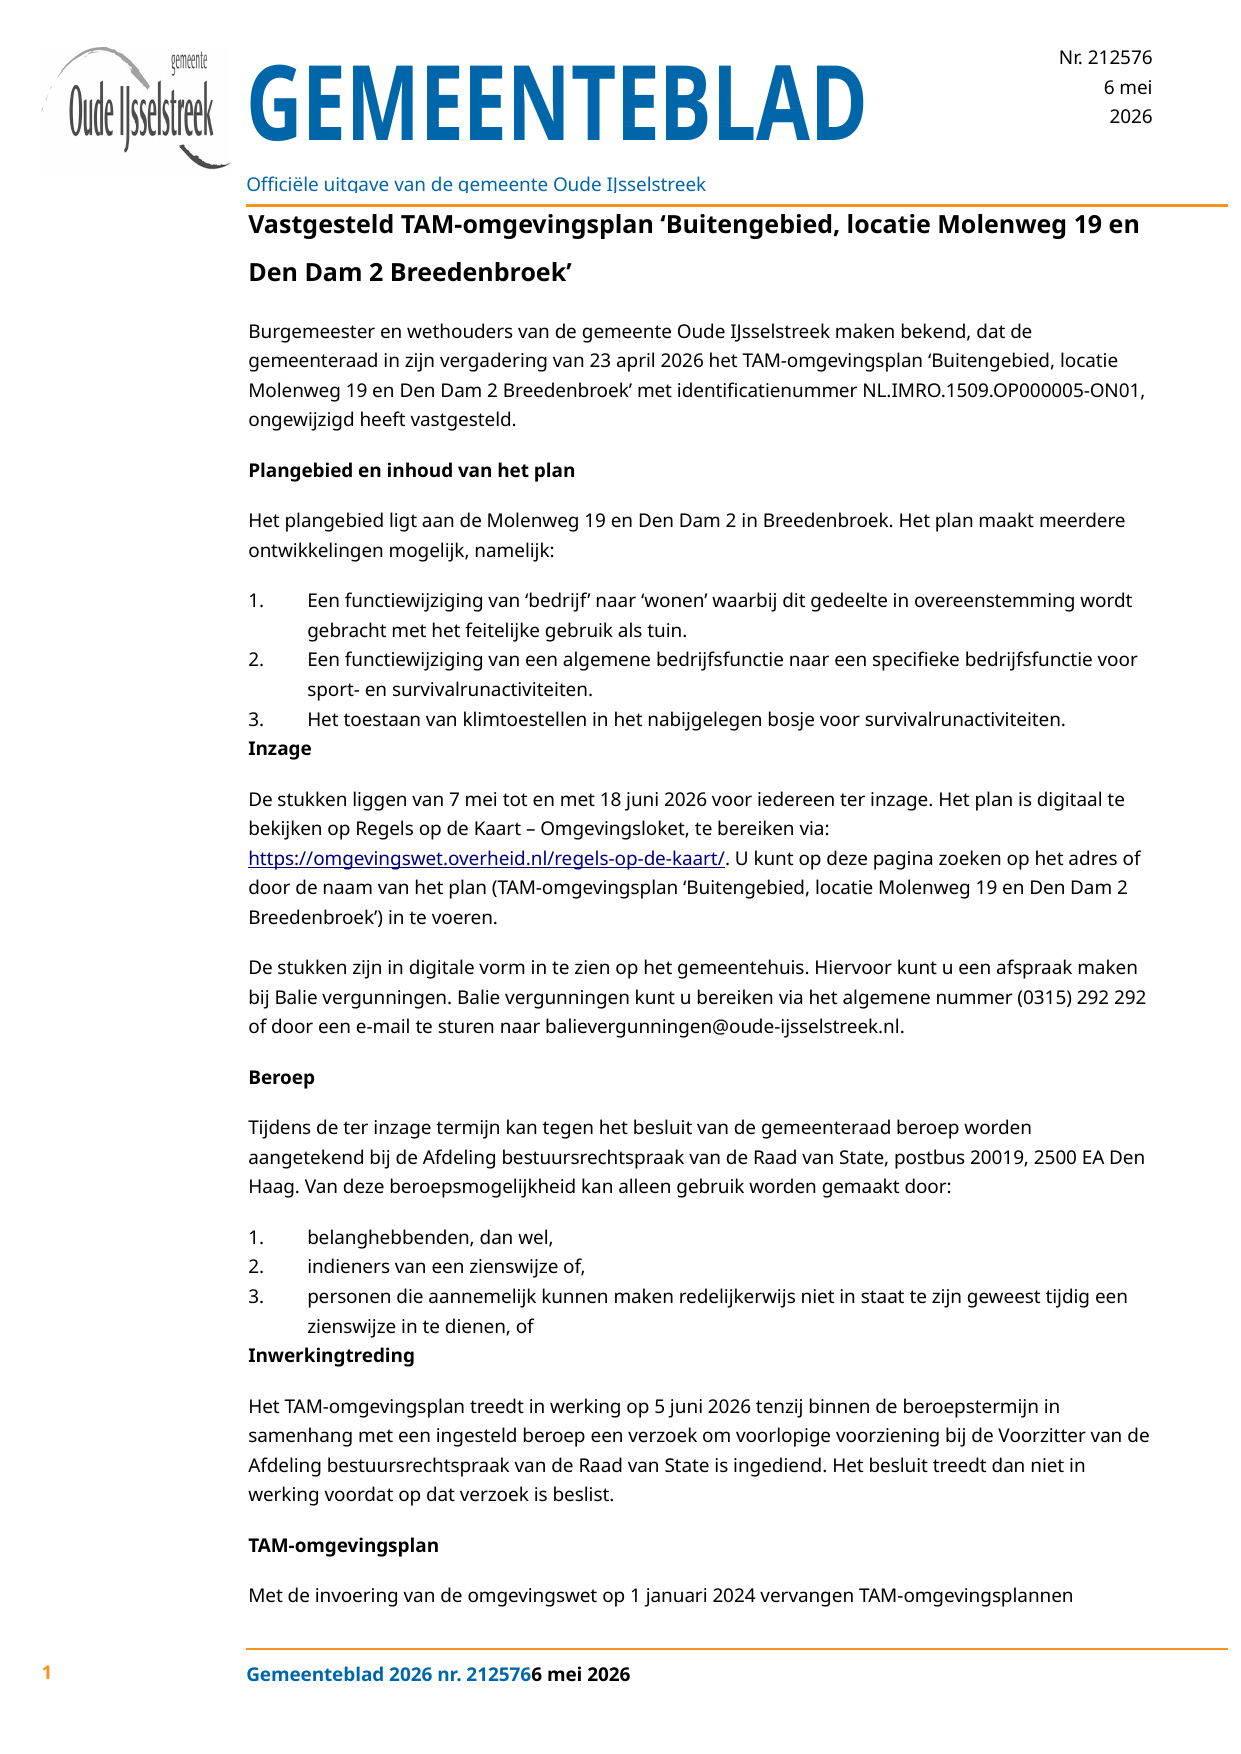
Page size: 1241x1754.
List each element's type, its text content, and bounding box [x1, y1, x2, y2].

text Vastgesteld TAM-omgevingsplan ‘Buitengebied, locatie Molenweg 19 en Den Dam 2 Breedenbroek’ [248, 207, 1152, 288]
text TAM-omgevingsplan [248, 1532, 1152, 1558]
text Tijdens de ter inzage termijn kan tegen het besluit van de gemeenteraad beroep worden aangetekend bij de Afdeling bestuursrechtspraak van de Raad van State, postbus 20019, 2500 EA Den Haag. Van deze beroepsmogelijkheid kan alleen gebruik worden gemaakt door: [248, 1114, 1152, 1199]
text Burgemeester en wethouders van de gemeente Oude IJsselstreek maken bekend, dat de gemeenteraad in zijn vergadering van 23 april 2026 het TAM-omgevingsplan ‘Buitengebied, locatie Molenweg 19 en Den Dam 2 Breedenbroek’ met identificatienummer NL.IMRO.1509.OP000005-ON01, ongewijzigd heeft vastgesteld. [248, 318, 1152, 432]
list personen die aannemelijk kunnen maken redelijkerwijs niet in staat te zijn geweest tijdig een zienswijze in te dienen, of [248, 1283, 1152, 1339]
list indieners van een zienswijze of, [248, 1254, 1152, 1279]
text De stukken liggen van 7 mei tot en met 18 juni 2026 voor iedereen ter inzage. Het plan is digitaal te bekijken op Regels op de Kaart – Omgevingsloket, te bereiken via: https://omgevingswet.overheid.nl/regels-op-de-kaart/. U kunt op deze pagina zoeken op het adres of door de naam van het plan (TAM-omgevingsplan ‘Buitengebied, locatie Molenweg 19 en Den Dam 2 Breedenbroek’) in te voeren. [248, 786, 1152, 930]
list Een functiewijziging van ‘bedrijf’ naar ‘wonen’ waarbij dit gedeelte in overeenstemming wordt gebracht met het feitelijke gebruik als tuin. [248, 587, 1152, 643]
list Het toestaan van klimtoestellen in het nabijgelegen bosje voor survivalrunactiviteiten. [248, 706, 1152, 732]
text Het TAM-omgevingsplan treedt in werking op 5 juni 2026 tenzij binnen de beroepstermijn in samenhang met een ingesteld beroep een verzoek om voorlopige voorziening bij de Voorzitter van de Afdeling bestuursrechtspraak van de Raad van State is ingediend. Het besluit treedt dan niet in werking voordat op dat verzoek is beslist. [248, 1393, 1152, 1507]
text Het plangebied ligt aan de Molenweg 19 en Den Dam 2 in Breedenbroek. Het plan maakt meerdere ontwikkelingen mogelijk, namelijk: [248, 507, 1152, 563]
text De stukken zijn in digitale vorm in te zien op het gemeentehuis. Hiervoor kunt u een afspraak maken bij Balie vergunningen. Balie vergunningen kunt u bereiken via het algemene nummer (0315) 292 292 of door een e-mail te sturen naar balievergunningen@oude-ijsselstreek.nl. [248, 954, 1152, 1039]
text Inzage [248, 735, 1152, 761]
picture [41, 47, 231, 172]
list belanghebbenden, dan wel, [248, 1224, 1152, 1250]
text Met de invoering van de omgevingswet op 1 januari 2024 vervangen TAM-omgevingsplannen [248, 1582, 1152, 1608]
text Beroep [248, 1064, 1152, 1090]
text Inwerkingtreding [248, 1342, 1152, 1368]
text Plangebied en inhoud van het plan [248, 457, 1152, 483]
list Een functiewijziging van een algemene bedrijfsfunctie naar een specifieke bedrijfsfunctie voor sport- en survivalrunactiviteiten. [248, 647, 1152, 702]
